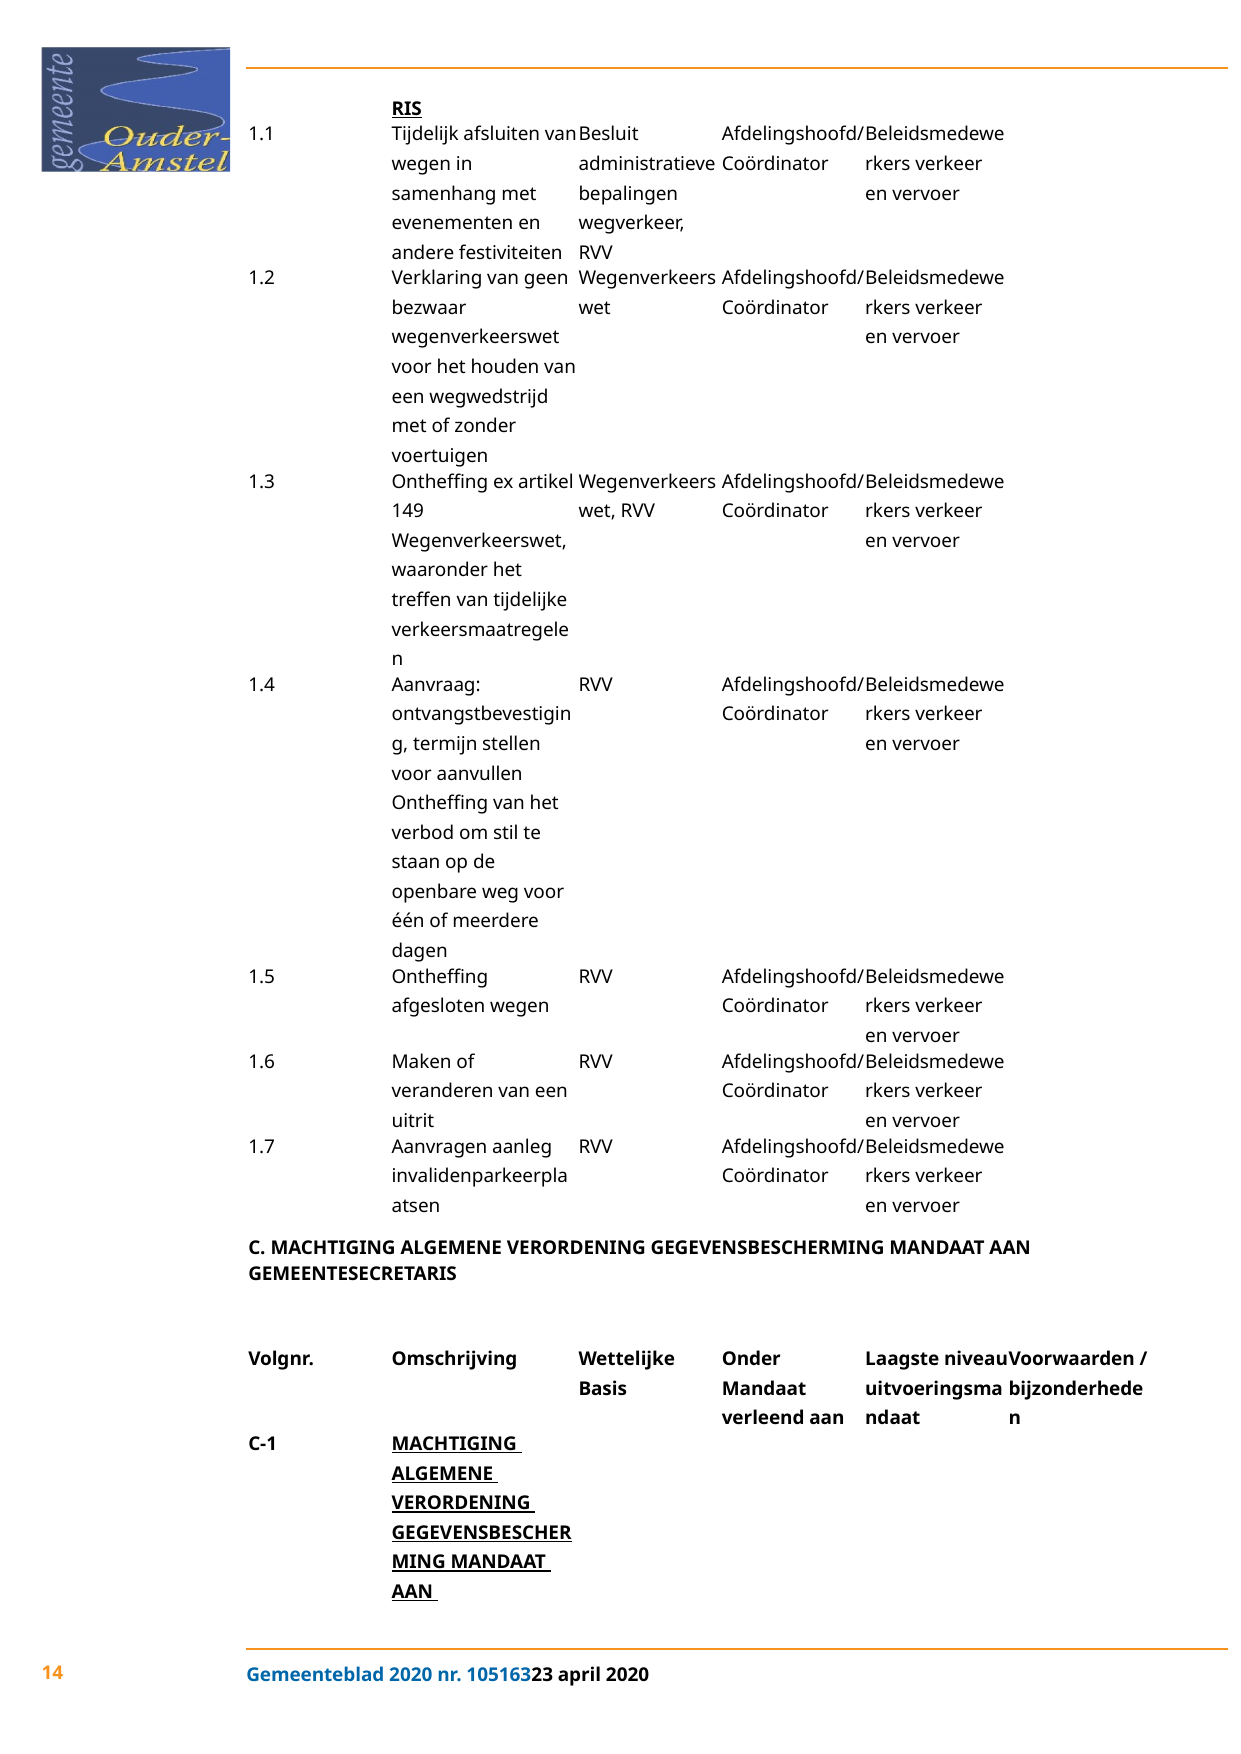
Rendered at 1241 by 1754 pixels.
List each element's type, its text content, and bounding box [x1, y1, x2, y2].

table_cell Beleidsmedewerkers verkeer en vervoer [865, 963, 1008, 1048]
table_cell MACHTIGING ALGEMENE VERORDENING GEGEVENSBESCHERMING MANDAAT AAN [391, 1430, 578, 1604]
table_header Voorwaarden / bijzonderheden [1008, 1345, 1152, 1430]
table_cell 1.5 [248, 963, 391, 1048]
table_cell Afdelingshoofd/Coördinator [722, 121, 865, 264]
table_cell 1.4 [248, 671, 391, 963]
table_header Omschrijving [391, 1345, 578, 1430]
table_cell 1.7 [248, 1133, 391, 1218]
table_cell [1008, 963, 1152, 1048]
table_cell Maken of veranderen van een uitrit [391, 1048, 578, 1133]
table_cell Ontheffing afgesloten wegen [391, 963, 578, 1048]
table_cell Afdelingshoofd/Coördinator [722, 468, 865, 671]
table_cell [722, 1430, 865, 1604]
table_cell Tijdelijk afsluiten van wegen in samenhang met evenementen en andere festiviteiten [391, 121, 578, 264]
table_cell Wegenverkeerswet, RVV [578, 468, 722, 671]
table_cell [1008, 265, 1152, 468]
table_header Volgnr. [248, 1345, 391, 1430]
table_cell Beleidsmedewerkers verkeer en vervoer [865, 121, 1008, 264]
table_cell [865, 1430, 1008, 1604]
table_cell Afdelingshoofd/Coördinator [722, 1048, 865, 1133]
text C. MACHTIGING ALGEMENE VERORDENING GEGEVENSBESCHERMING MANDAAT AAN GEMEENTESECRETARIS [248, 1234, 1152, 1286]
table_cell [865, 95, 1008, 121]
table_cell [1008, 1430, 1152, 1604]
table_cell Beleidsmedewerkers verkeer en vervoer [865, 1133, 1008, 1218]
table_cell C-1 [248, 1430, 391, 1604]
table_cell Ontheffing ex artikel 149 Wegenverkeerswet, waaronder het treffen van tijdelijke verkeersmaatregelen [391, 468, 578, 671]
table_cell [722, 95, 865, 121]
table_cell 1.2 [248, 265, 391, 468]
table_cell Afdelingshoofd/Coördinator [722, 1133, 865, 1218]
table_cell [578, 95, 722, 121]
table_header Wettelijke Basis [578, 1345, 722, 1430]
table_cell [1008, 468, 1152, 671]
table_cell Beleidsmedewerkers verkeer en vervoer [865, 1048, 1008, 1133]
table_cell Aanvraag: ontvangstbevestiging, termijn stellen voor aanvullen Ontheffing van het verbod om stil te staan op de openbare weg voor één of meerdere dagen [391, 671, 578, 963]
table_cell Afdelingshoofd/Coördinator [722, 963, 865, 1048]
table_cell Afdelingshoofd/Coördinator [722, 265, 865, 468]
table_cell [578, 1430, 722, 1604]
table_cell [1008, 1048, 1152, 1133]
table_cell Besluit administratieve bepalingen wegverkeer, RVV [578, 121, 722, 264]
table_cell RVV [578, 671, 722, 963]
table_cell Aanvragen aanleg invalidenparkeerplaatsen [391, 1133, 578, 1218]
table_cell [248, 95, 391, 121]
table_cell Wegenverkeerswet [578, 265, 722, 468]
table_cell RIS [391, 95, 578, 121]
table_cell RVV [578, 1048, 722, 1133]
table_cell Verklaring van geen bezwaar wegenverkeerswet voor het houden van een wegwedstrijd met of zonder voertuigen [391, 265, 578, 468]
table_cell Afdelingshoofd/Coördinator [722, 671, 865, 963]
table_cell [1008, 671, 1152, 963]
table_cell RVV [578, 1133, 722, 1218]
table_cell [1008, 1133, 1152, 1218]
table_cell [1008, 121, 1152, 264]
table_cell Beleidsmedewerkers verkeer en vervoer [865, 468, 1008, 671]
table_cell RVV [578, 963, 722, 1048]
table_cell Beleidsmedewerkers verkeer en vervoer [865, 671, 1008, 963]
table_cell Beleidsmedewerkers verkeer en vervoer [865, 265, 1008, 468]
table_cell 1.3 [248, 468, 391, 671]
table_header Laagste niveau uitvoeringsmandaat [865, 1345, 1008, 1430]
table_cell 1.1 [248, 121, 391, 264]
table_cell [1008, 95, 1152, 121]
table_header Onder Mandaat verleend aan [722, 1345, 865, 1430]
picture [41, 47, 231, 172]
table_cell 1.6 [248, 1048, 391, 1133]
